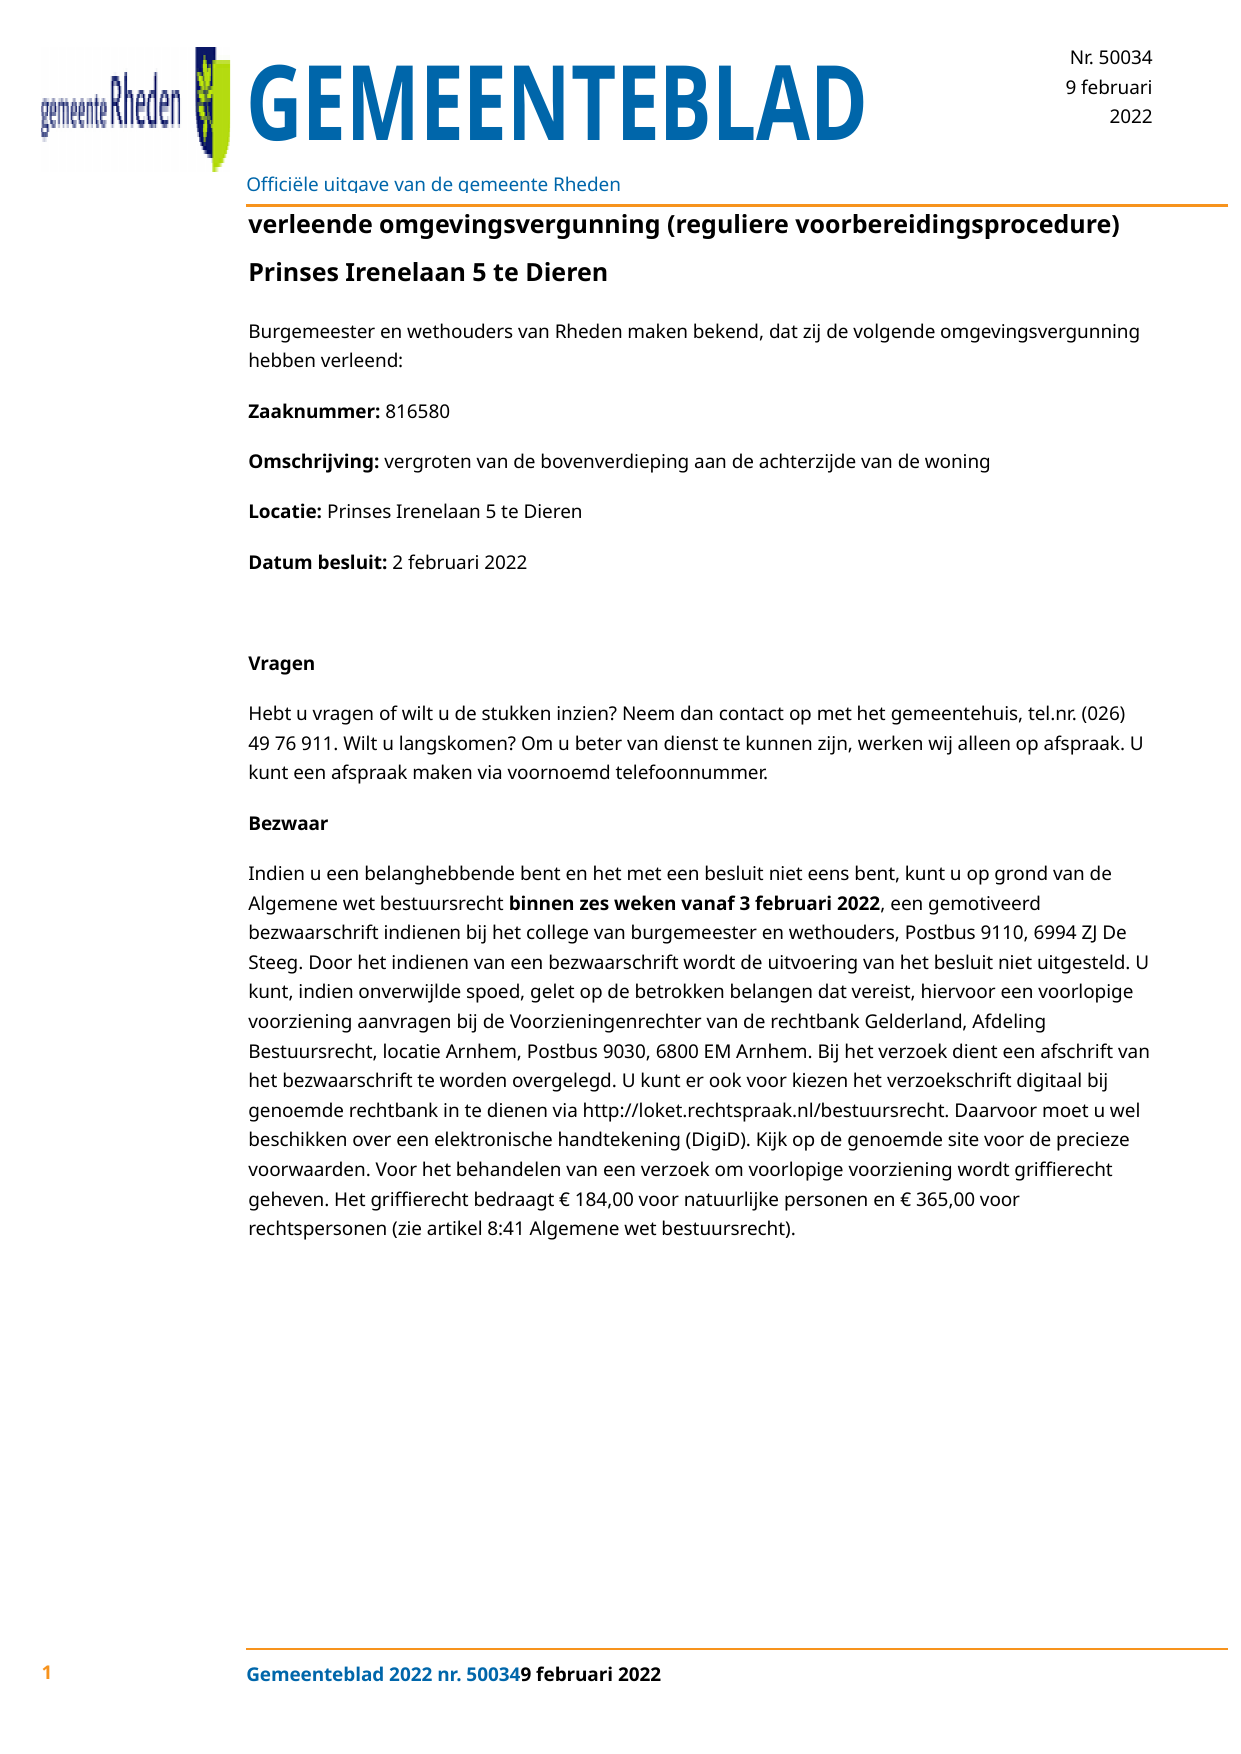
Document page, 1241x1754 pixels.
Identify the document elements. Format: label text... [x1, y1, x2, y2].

text Datum besluit: 2 februari 2022 [248, 549, 1152, 575]
text Locatie: Prinses Irenelaan 5 te Dieren [248, 499, 1152, 524]
text Vragen [248, 650, 1152, 676]
text verleende omgevingsvergunning (reguliere voorbereidingsprocedure) Prinses Irenelaan 5 te Dieren [248, 207, 1152, 288]
text Omschrijving: vergroten van de bovenverdieping aan de achterzijde van de woning [248, 448, 1152, 474]
text Zaaknummer: 816580 [248, 398, 1152, 424]
text Hebt u vragen of wilt u de stukken inzien? Neem dan contact op met het gemeentehuis, tel.nr. (026) 49 76 911. Wilt u langskomen? Om u beter van dienst te kunnen zijn, werken wij alleen op afspraak. U kunt een afspraak maken via voornoemd telefoonnummer. [248, 700, 1152, 785]
text Indien u een belanghebbende bent en het met een besluit niet eens bent, kunt u op grond van de Algemene wet bestuursrecht binnen zes weken vanaf 3 februari 2022, een gemotiveerd bezwaarschrift indienen bij het college van burgemeester en wethouders, Postbus 9110, 6994 ZJ De Steeg. Door het indienen van een bezwaarschrift wordt de uitvoering van het besluit niet uitgesteld. U kunt, indien onverwijlde spoed, gelet op de betrokken belangen dat vereist, hiervoor een voorlopige voorziening aanvragen bij de Voorzieningenrechter van de rechtbank Gelderland, Afdeling Bestuursrecht, locatie Arnhem, Postbus 9030, 6800 EM Arnhem. Bij het verzoek dient een afschrift van het bezwaarschrift te worden overgelegd. U kunt er ook voor kiezen het verzoekschrift digitaal bij genoemde rechtbank in te dienen via http://loket.rechtspraak.nl/bestuursrecht. Daarvoor moet u wel beschikken over een elektronische handtekening (DigiD). Kijk op de genoemde site voor de precieze voorwaarden. Voor het behandelen van een verzoek om voorlopige voorziening wordt griffierecht geheven. Het griffierecht bedraagt € 184,00 voor natuurlijke personen en € 365,00 voor rechtspersonen (zie artikel 8:41 Algemene wet bestuursrecht). [248, 860, 1152, 1241]
text Burgemeester en wethouders van Rheden maken bekend, dat zij de volgende omgevingsvergunning hebben verleend: [248, 318, 1152, 373]
text Bezwaar [248, 810, 1152, 836]
picture [41, 47, 231, 172]
